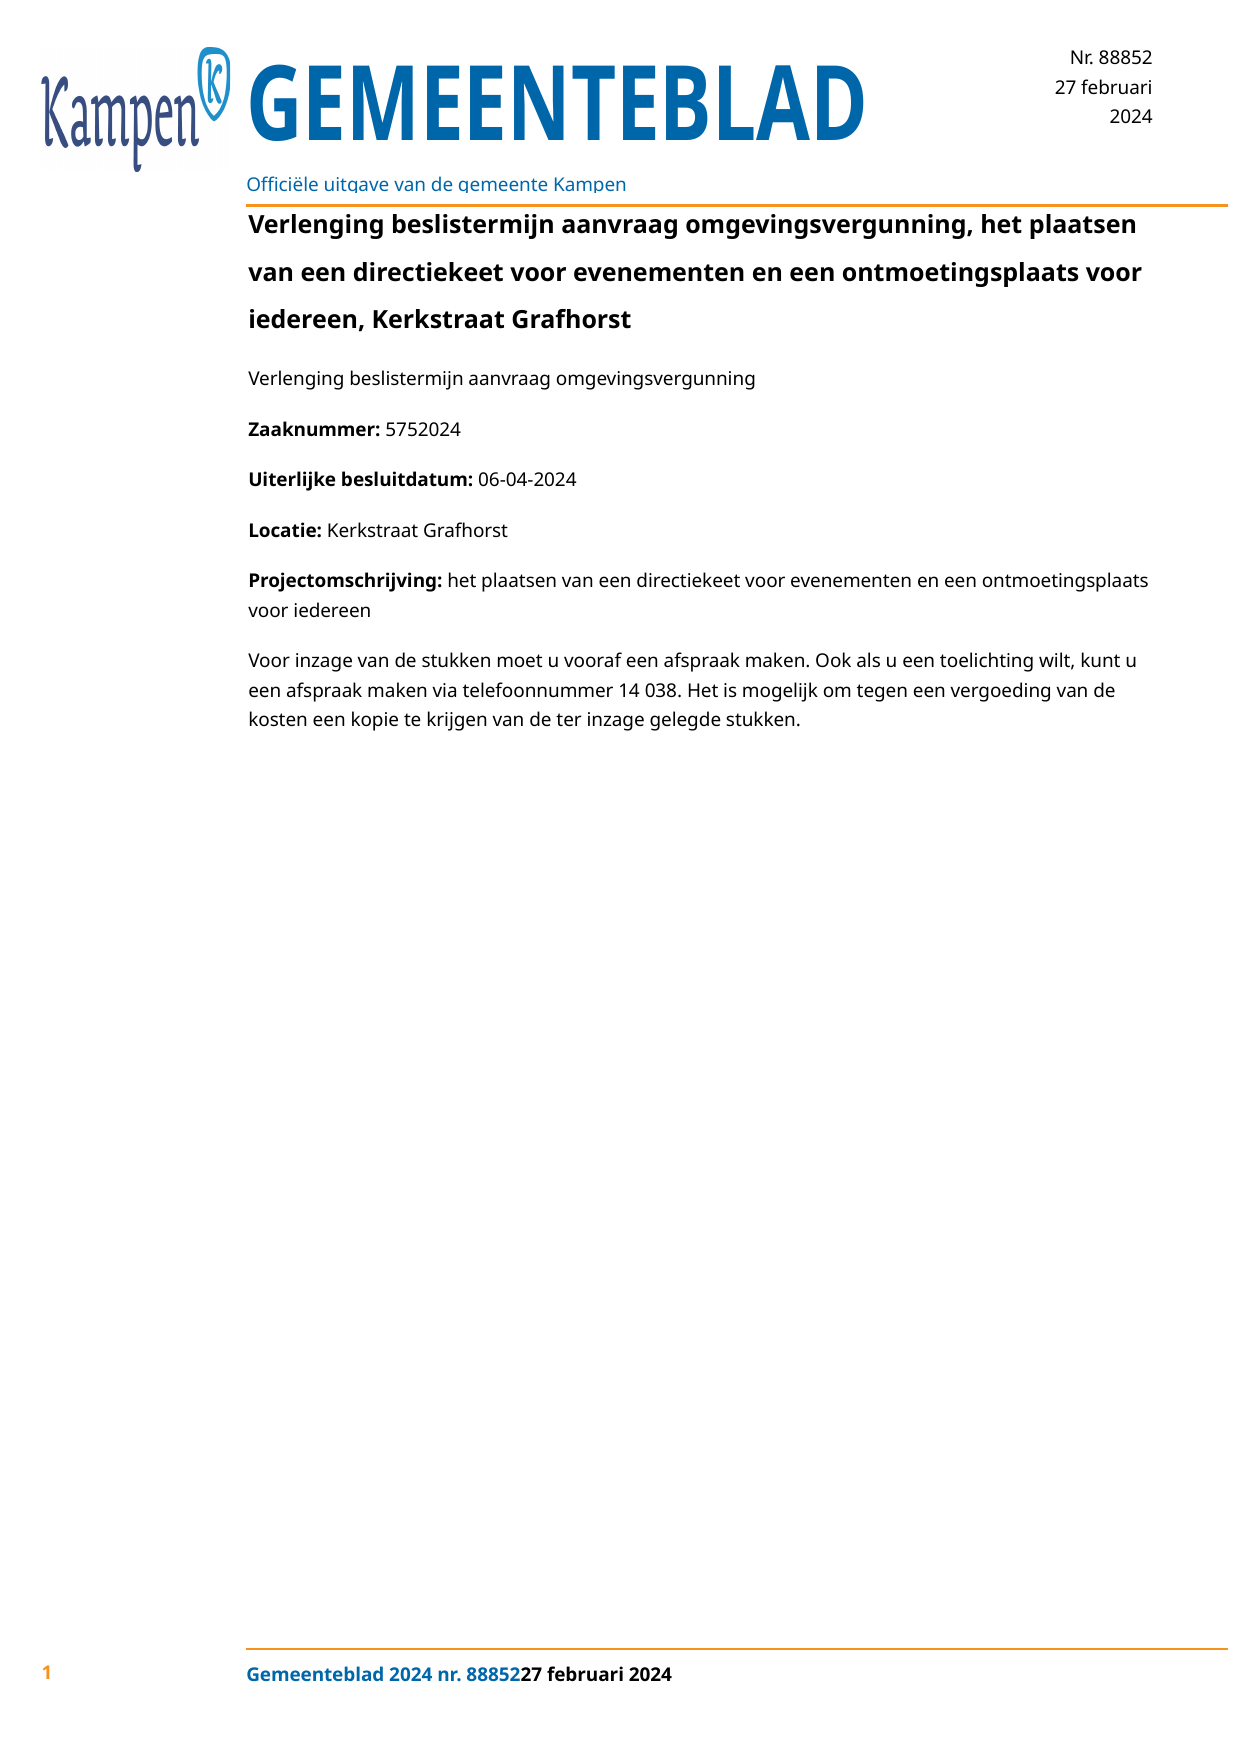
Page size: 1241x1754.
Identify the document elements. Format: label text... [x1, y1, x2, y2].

text Verlenging beslistermijn aanvraag omgevingsvergunning [248, 366, 1152, 391]
picture [41, 47, 231, 172]
text Locatie: Kerkstraat Grafhorst [248, 517, 1152, 542]
text Voor inzage van de stukken moet u vooraf een afspraak maken. Ook als u een toelichting wilt, kunt u een afspraak maken via telefoonnummer 14 038. Het is mogelijk om tegen een vergoeding van de kosten een kopie te krijgen van de ter inzage gelegde stukken. [248, 647, 1152, 732]
text Uiterlijke besluitdatum: 06-04-2024 [248, 466, 1152, 492]
text Verlenging beslistermijn aanvraag omgevingsvergunning, het plaatsen van een directiekeet voor evenementen en een ontmoetingsplaats voor iedereen, Kerkstraat Grafhorst [248, 207, 1152, 336]
text Projectomschrijving: het plaatsen van een directiekeet voor evenementen en een ontmoetingsplaats voor iedereen [248, 567, 1152, 622]
text Zaaknummer: 5752024 [248, 416, 1152, 442]
